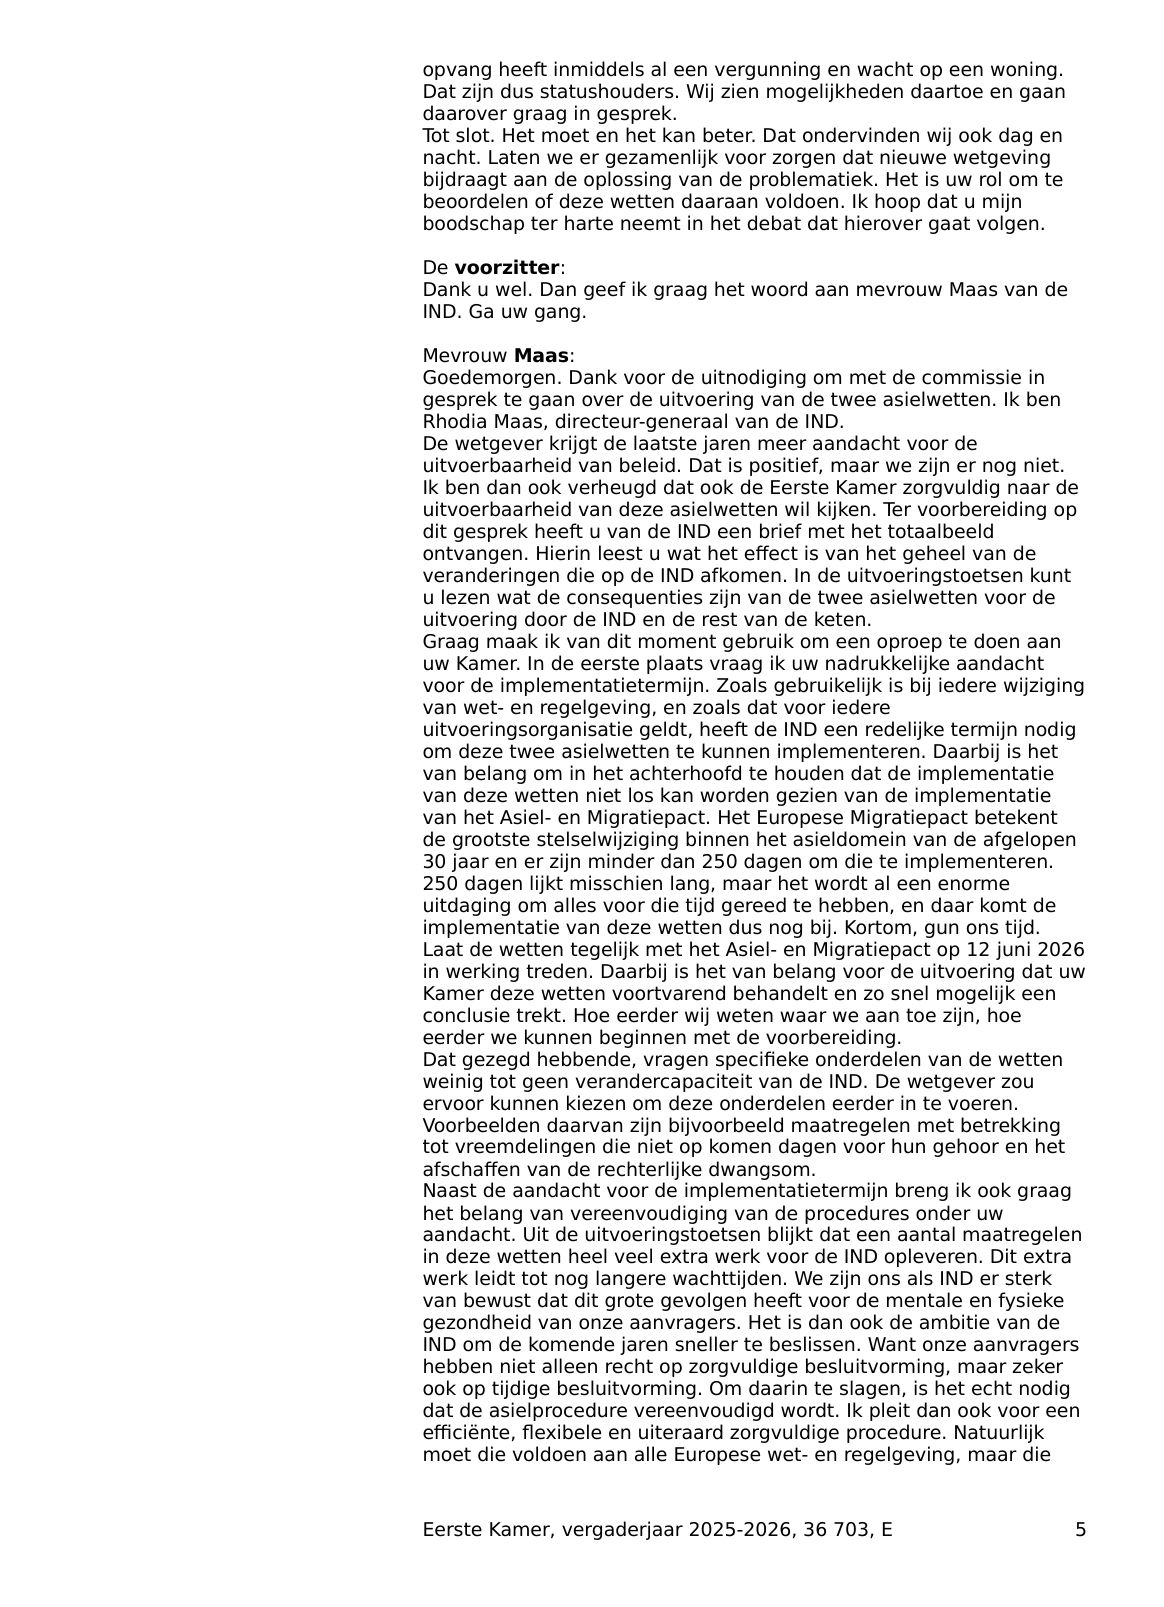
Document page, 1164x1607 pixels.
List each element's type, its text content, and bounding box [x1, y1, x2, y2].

text Graag maak ik van dit moment gebruik om een oproep te doen aan uw Kamer. In de eerste plaats vraag ik uw nadrukkelijke aandacht voor de implementatietermijn. Zoals gebruikelijk is bij iedere wijziging van wet- en regelgeving, en zoals dat voor iedere uitvoeringsorganisatie geldt, heeft de IND een redelijke termijn nodig om deze twee asielwetten te kunnen implementeren. Daarbij is het van belang om in het achterhoofd te houden dat de implementatie van deze wetten niet los kan worden gezien van de implementatie van het Asiel- en Migratiepact. Het Europese Migratiepact betekent de grootste stelselwijziging binnen het asieldomein van de afgelopen 30 jaar en er zijn minder dan 250 dagen om die te implementeren. 250 dagen lijkt misschien lang, maar het wordt al een enorme uitdaging om alles voor die tijd gereed te hebben, en daar komt de implementatie van deze wetten dus nog bij. Kortom, gun ons tijd. Laat de wetten tegelijk met het Asiel- en Migratiepact op 12 juni 2026 in werking treden. Daarbij is het van belang voor de uitvoering dat uw Kamer deze wetten voortvarend behandelt en zo snel mogelijk een conclusie trekt. Hoe eerder wij weten waar we aan toe zijn, hoe eerder we kunnen beginnen met de voorbereiding. [422, 631, 1087, 1048]
text De voorzitter: [422, 257, 1087, 279]
text Naast de aandacht voor de implementatietermijn breng ik ook graag het belang van vereenvoudiging van de procedures onder uw aandacht. Uit de uitvoeringstoetsen blijkt dat een aantal maatregelen in deze wetten heel veel extra werk voor de IND opleveren. Dit extra werk leidt tot nog langere wachttijden. We zijn ons als IND er sterk van bewust dat dit grote gevolgen heeft voor de mentale en fysieke gezondheid van onze aanvragers. Het is dan ook de ambitie van de IND om de komende jaren sneller te beslissen. Want onze aanvragers hebben niet alleen recht op zorgvuldige besluitvorming, maar zeker ook op tijdige besluitvorming. Om daarin te slagen, is het echt nodig dat de asielprocedure vereenvoudigd wordt. Ik pleit dan ook voor een efficiënte, flexibele en uiteraard zorgvuldige procedure. Natuurlijk moet die voldoen aan alle Europese wet- en regelgeving, maar die [422, 1180, 1087, 1466]
text Mevrouw Maas: [422, 345, 1087, 367]
text opvang heeft inmiddels al een vergunning en wacht op een woning. Dat zijn dus statushouders. Wij zien mogelijkheden daartoe en gaan daarover graag in gesprek. [422, 59, 1087, 125]
text Goedemorgen. Dank voor de uitnodiging om met de commissie in gesprek te gaan over de uitvoering van de twee asielwetten. Ik ben Rhodia Maas, directeur-generaal van de IND. [422, 367, 1087, 433]
text Dank u wel. Dan geef ik graag het woord aan mevrouw Maas van de IND. Ga uw gang. [422, 279, 1087, 323]
text Dat gezegd hebbende, vragen specifieke onderdelen van de wetten weinig tot geen verandercapaciteit van de IND. De wetgever zou ervoor kunnen kiezen om deze onderdelen eerder in te voeren. Voorbeelden daarvan zijn bijvoorbeeld maatregelen met betrekking tot vreemdelingen die niet op komen dagen voor hun gehoor en het afschaffen van de rechterlijke dwangsom. [422, 1048, 1087, 1180]
text Tot slot. Het moet en het kan beter. Dat ondervinden wij ook dag en nacht. Laten we er gezamenlijk voor zorgen dat nieuwe wetgeving bijdraagt aan de oplossing van de problematiek. Het is uw rol om te beoordelen of deze wetten daaraan voldoen. Ik hoop dat u mijn boodschap ter harte neemt in het debat dat hierover gaat volgen. [422, 125, 1087, 235]
text De wetgever krijgt de laatste jaren meer aandacht voor de uitvoerbaarheid van beleid. Dat is positief, maar we zijn er nog niet. Ik ben dan ook verheugd dat ook de Eerste Kamer zorgvuldig naar de uitvoerbaarheid van deze asielwetten wil kijken. Ter voorbereiding op dit gesprek heeft u van de IND een brief met het totaalbeeld ontvangen. Hierin leest u wat het effect is van het geheel van de veranderingen die op de IND afkomen. In de uitvoeringstoetsen kunt u lezen wat de consequenties zijn van de twee asielwetten voor de uitvoering door de IND en de rest van de keten. [422, 433, 1087, 631]
